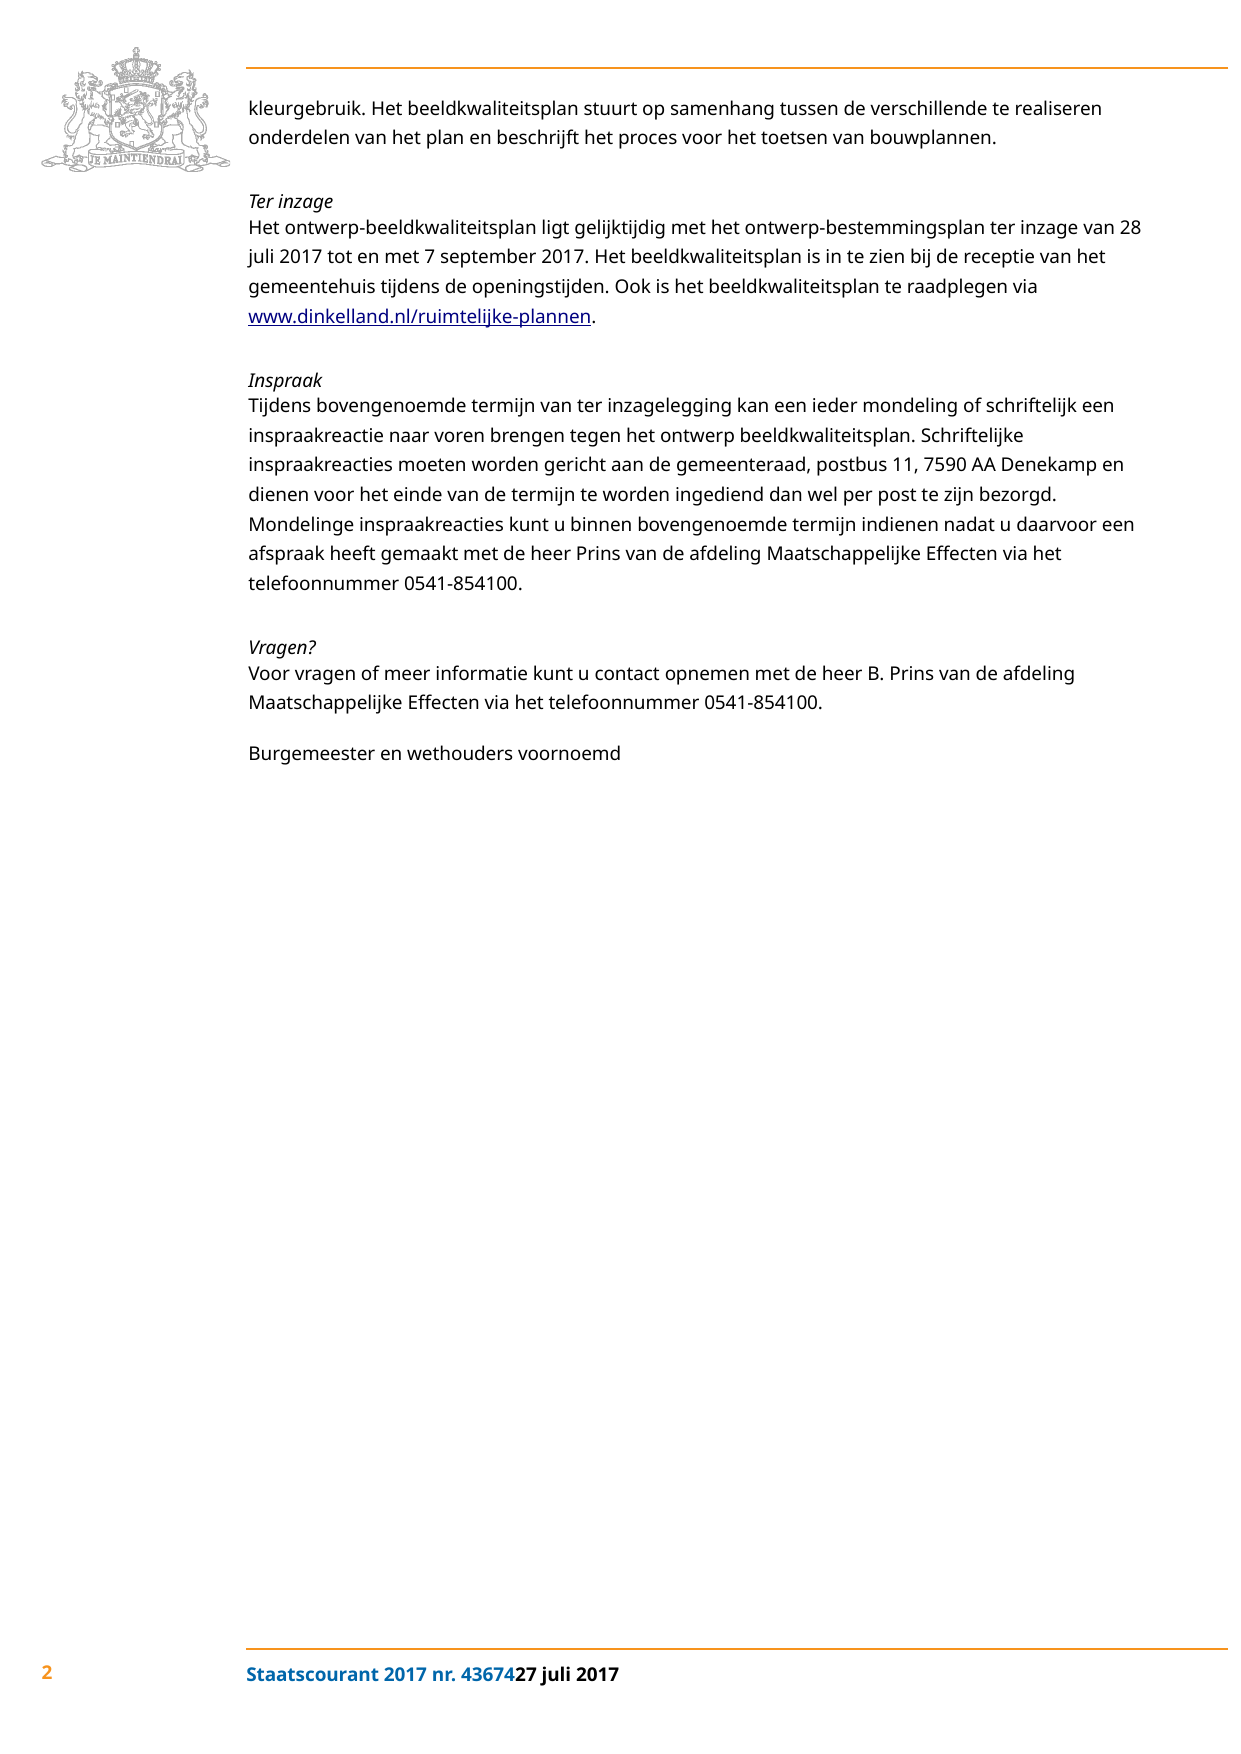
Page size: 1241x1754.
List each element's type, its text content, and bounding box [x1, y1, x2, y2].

text Ter inzage [248, 188, 1152, 214]
text Inspraak [248, 367, 1152, 392]
text Tijdens bovengenoemde termijn van ter inzagelegging kan een ieder mondeling of schriftelijk een inspraakreactie naar voren brengen tegen het ontwerp beeldkwaliteitsplan. Schriftelijke inspraakreacties moeten worden gericht aan de gemeenteraad, postbus 11, 7590 AA Denekamp en dienen voor het einde van de termijn te worden ingediend dan wel per post te zijn bezorgd. Mondelinge inspraakreacties kunt u binnen bovengenoemde termijn indienen nadat u daarvoor een afspraak heeft gemaakt met de heer Prins van de afdeling Maatschappelijke Effecten via het telefoonnummer 0541-854100. [248, 392, 1152, 596]
text Voor vragen of meer informatie kunt u contact opnemen met de heer B. Prins van de afdeling Maatschappelijke Effecten via het telefoonnummer 0541-854100. [248, 660, 1152, 715]
text Vragen? [248, 634, 1152, 660]
text Het ontwerp-beeldkwaliteitsplan ligt gelijktijdig met het ontwerp-bestemmingsplan ter inzage van 28 juli 2017 tot en met 7 september 2017. Het beeldkwaliteitsplan is in te zien bij de receptie van het gemeentehuis tijdens de openingstijden. Ook is het beeldkwaliteitsplan te raadplegen via www.dinkelland.nl/ruimtelijke-plannen. [248, 214, 1152, 328]
text Burgemeester en wethouders voornoemd [248, 740, 1152, 765]
picture [41, 47, 231, 172]
text kleurgebruik. Het beeldkwaliteitsplan stuurt op samenhang tussen de verschillende te realiseren onderdelen van het plan en beschrijft het proces voor het toetsen van bouwplannen. [248, 95, 1152, 150]
